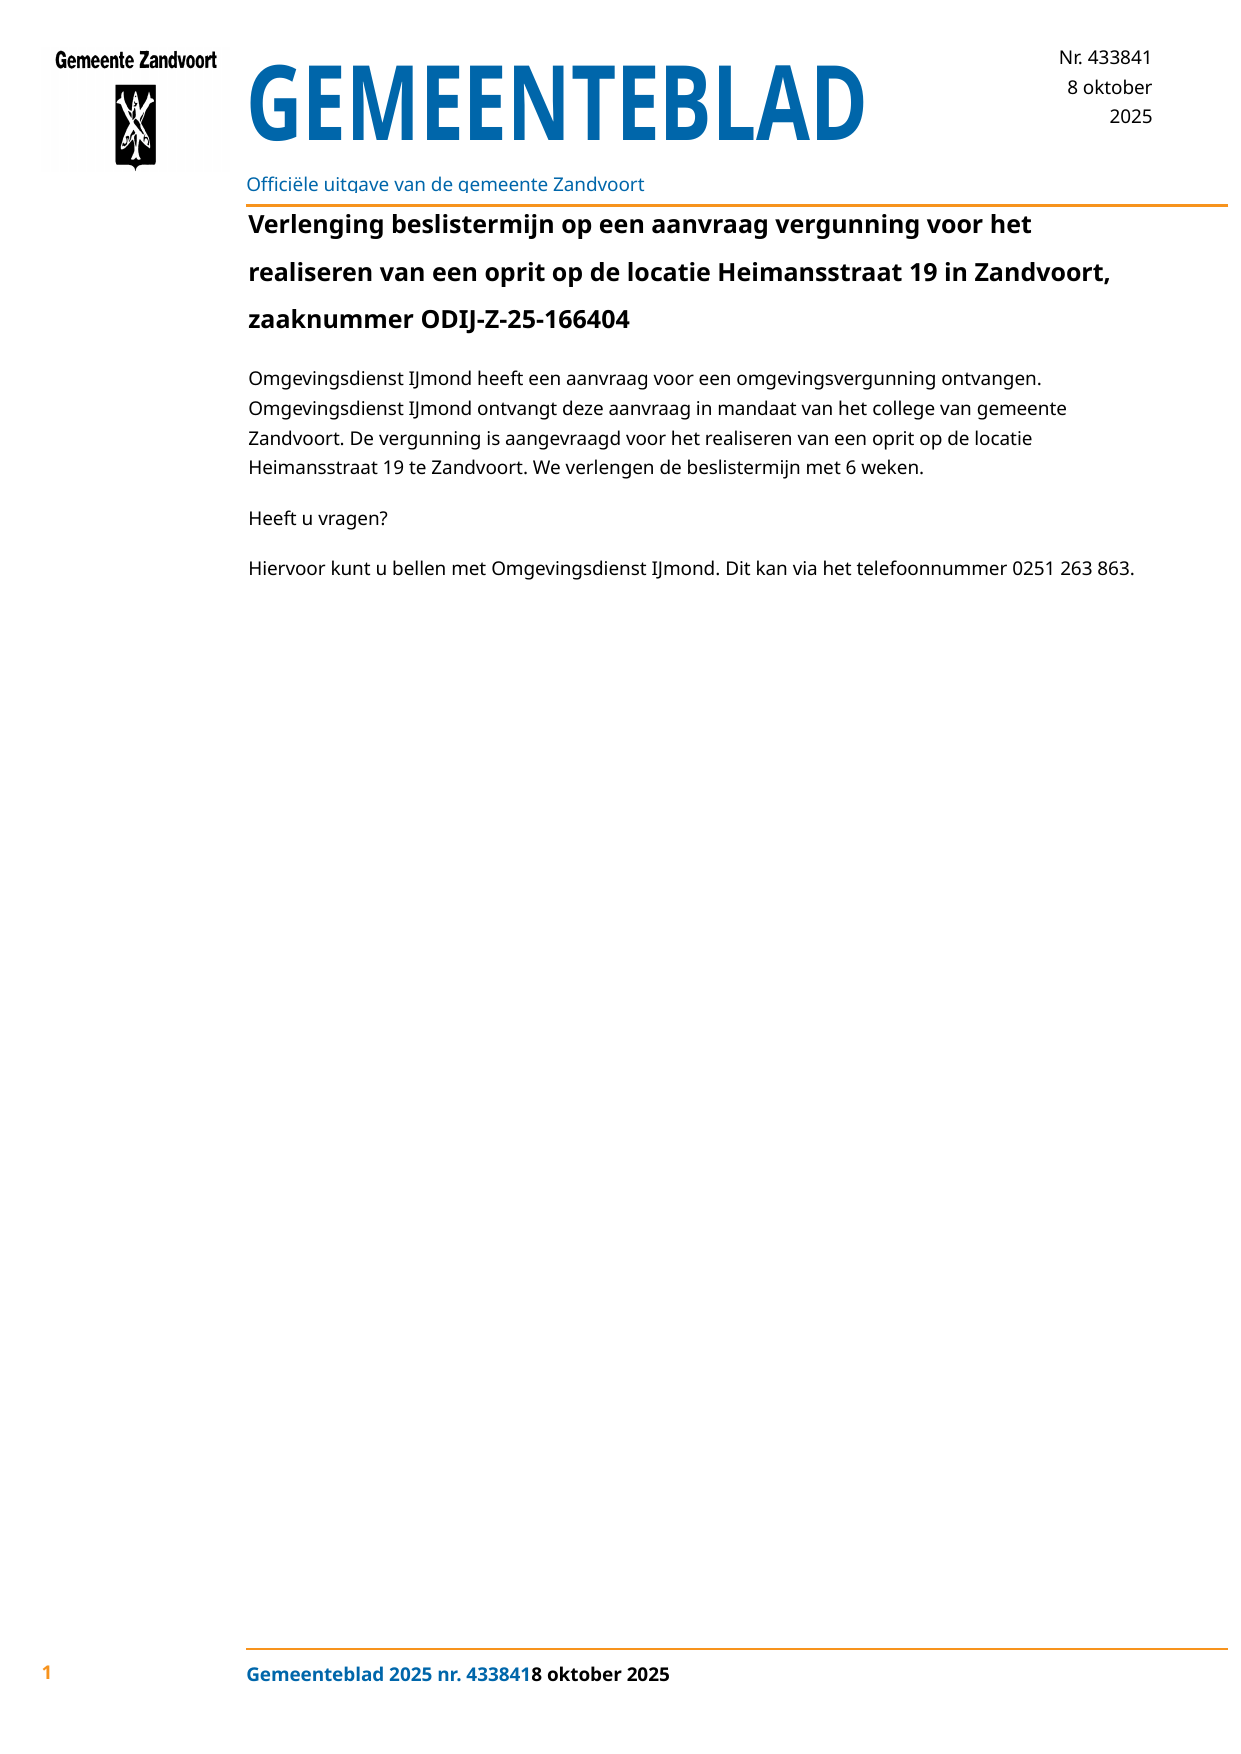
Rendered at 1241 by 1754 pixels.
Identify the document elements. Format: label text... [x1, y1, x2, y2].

picture [41, 47, 231, 172]
text Heeft u vragen? [248, 505, 1152, 530]
text Omgevingsdienst IJmond heeft een aanvraag voor een omgevingsvergunning ontvangen. Omgevingsdienst IJmond ontvangt deze aanvraag in mandaat van het college van gemeente Zandvoort. De vergunning is aangevraagd voor het realiseren van een oprit op de locatie Heimansstraat 19 te Zandvoort. We verlengen de beslistermijn met 6 weken. [248, 366, 1152, 480]
text Hiervoor kunt u bellen met Omgevingsdienst IJmond. Dit kan via het telefoonnummer 0251 263 863. [248, 555, 1152, 581]
text Verlenging beslistermijn op een aanvraag vergunning voor het realiseren van een oprit op de locatie Heimansstraat 19 in Zandvoort, zaaknummer ODIJ-Z-25-166404 [248, 207, 1152, 336]
